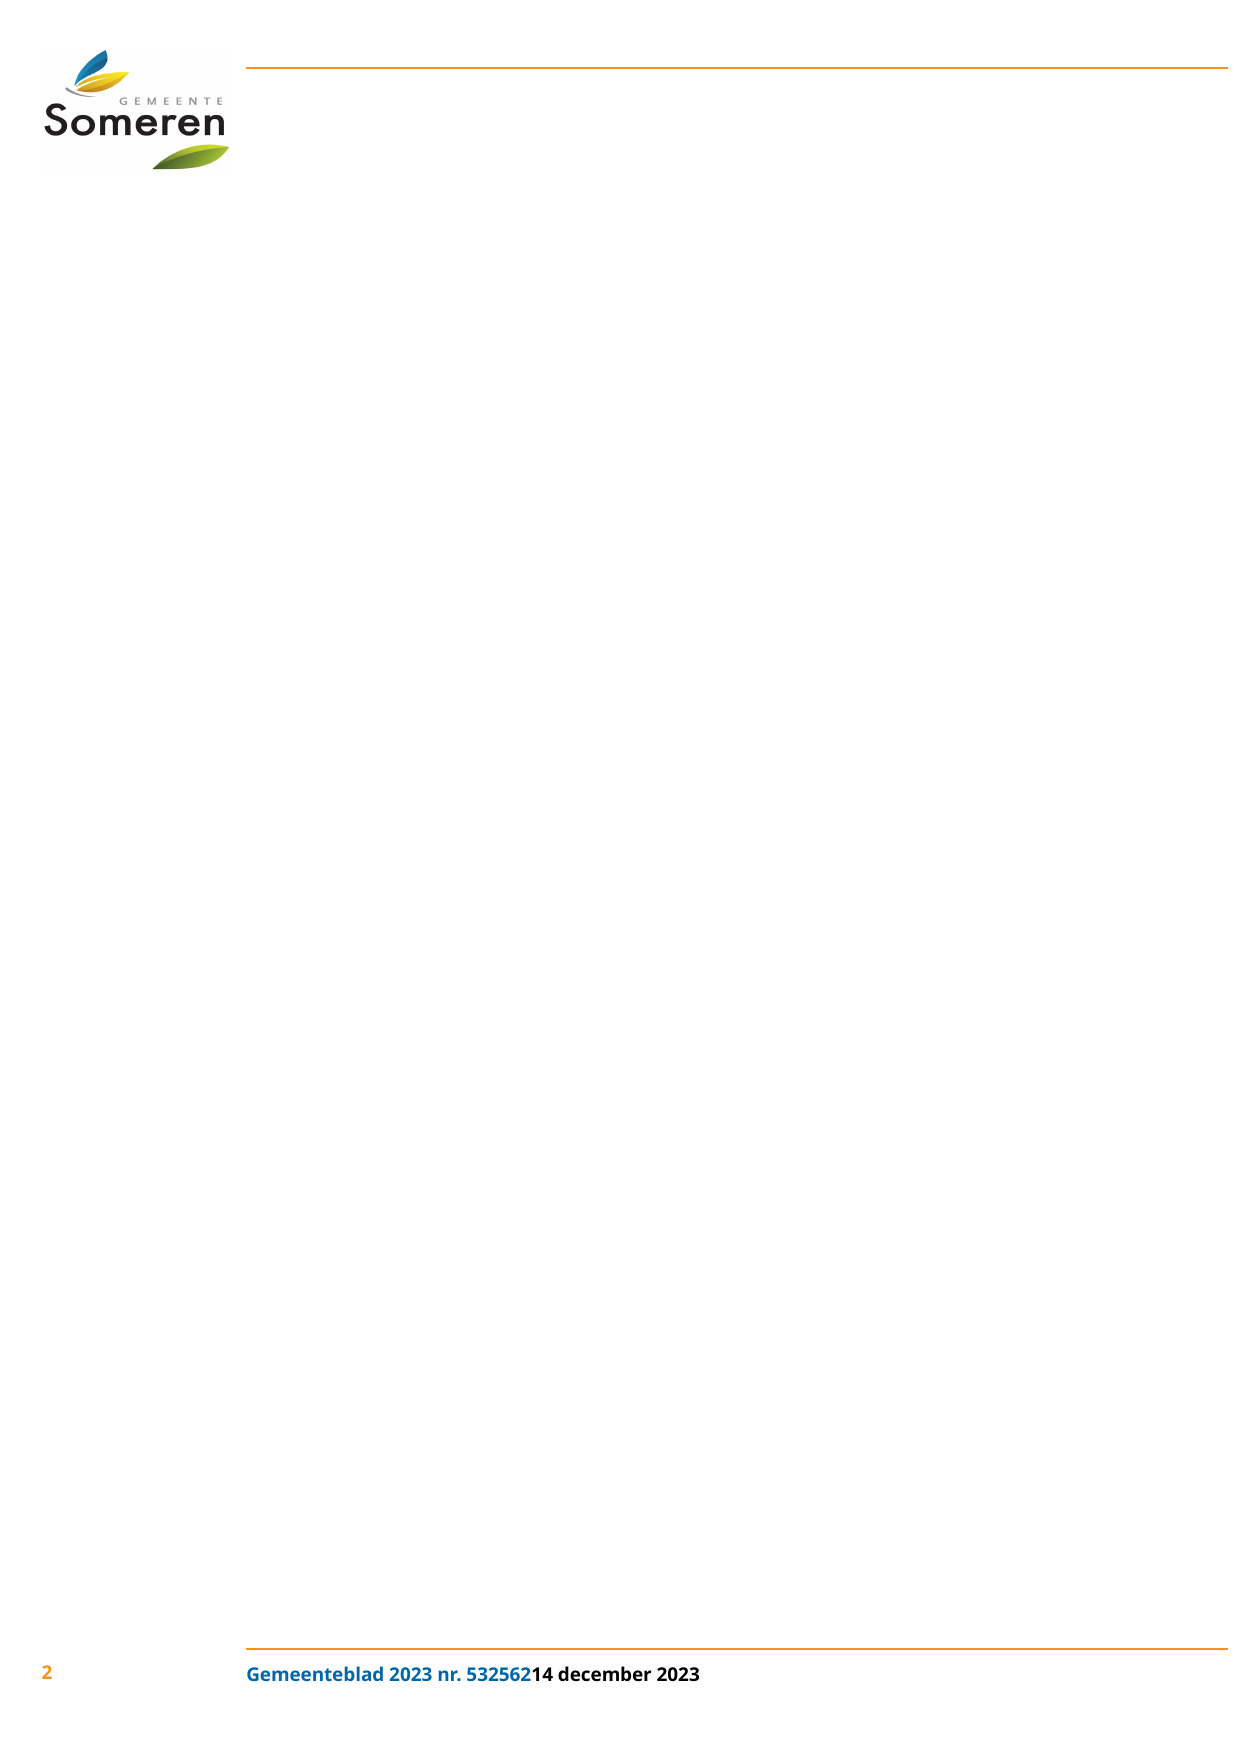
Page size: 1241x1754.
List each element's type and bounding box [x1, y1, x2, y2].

picture [41, 47, 231, 172]
